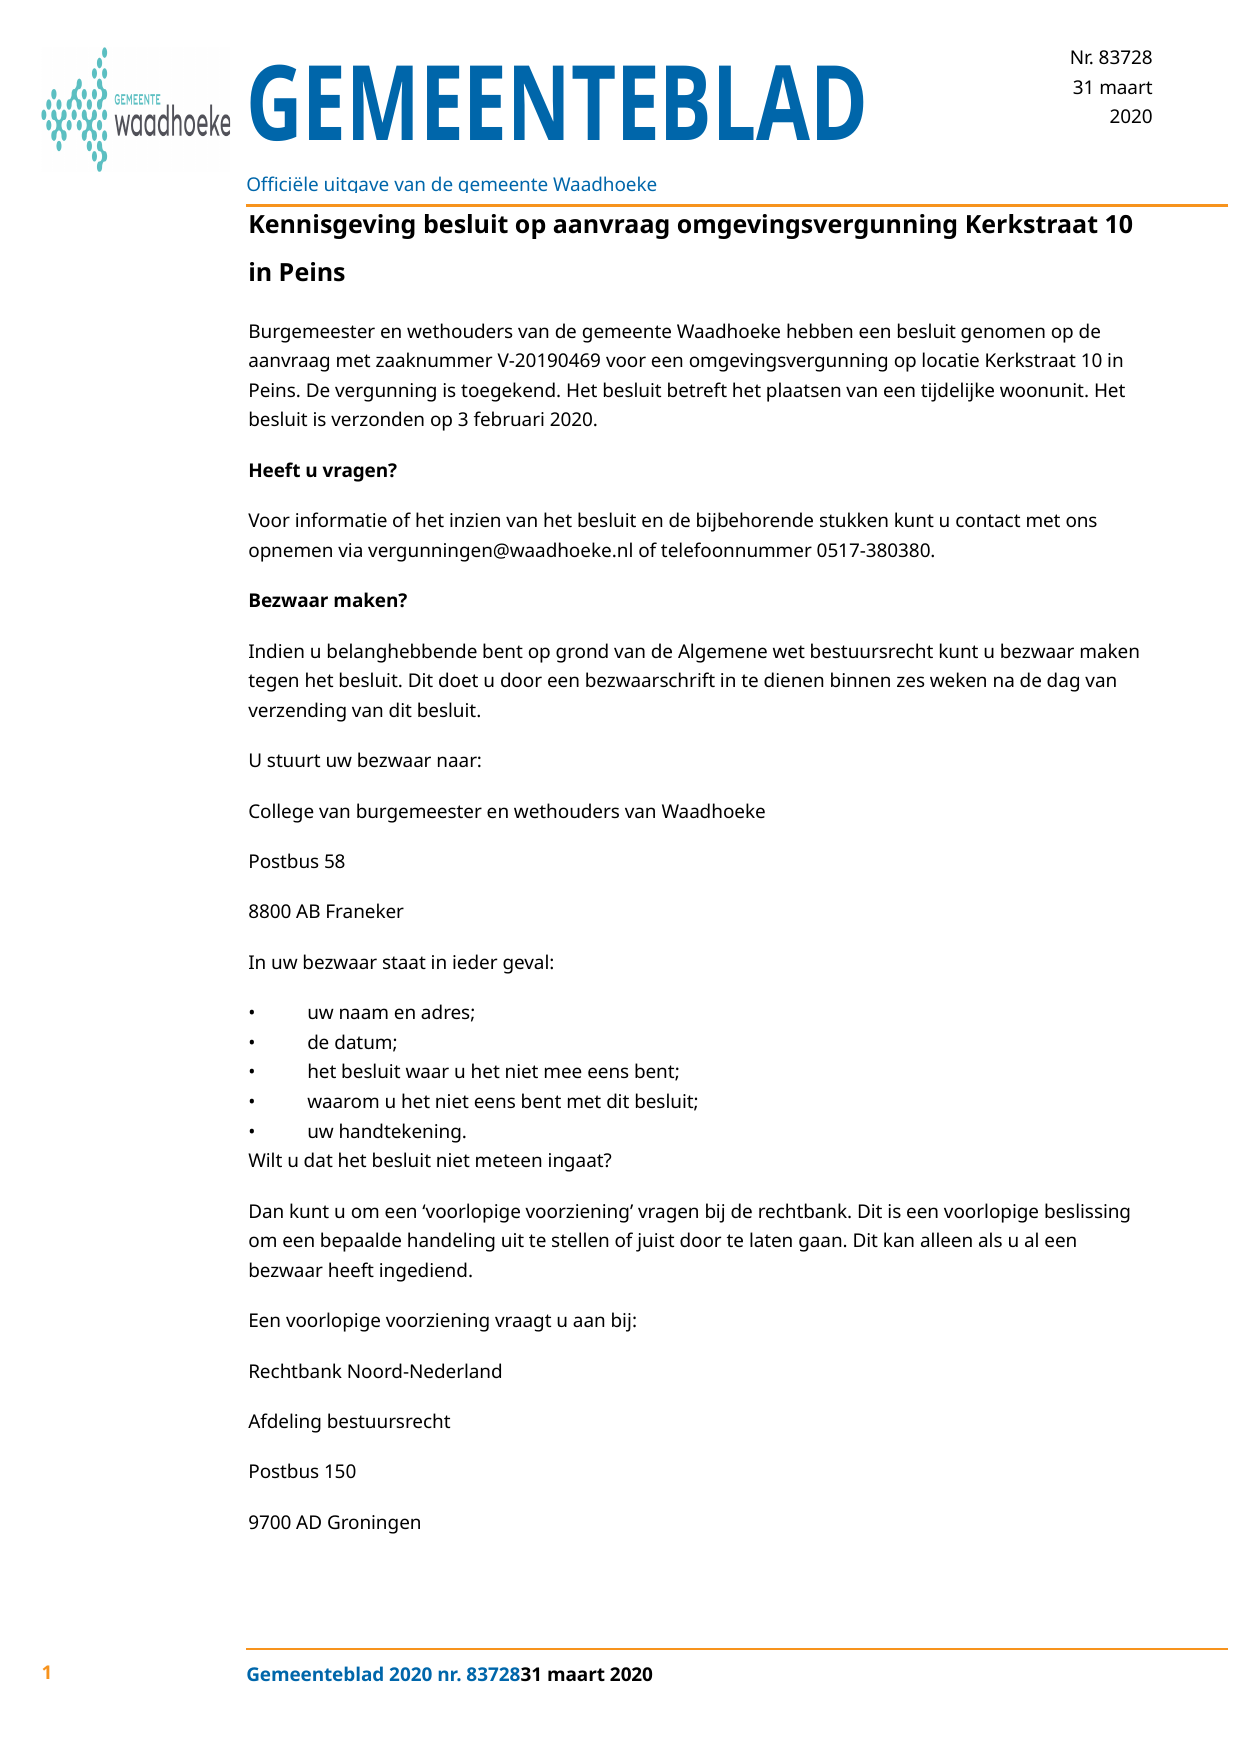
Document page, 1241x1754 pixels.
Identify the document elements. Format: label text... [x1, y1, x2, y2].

picture [41, 47, 231, 172]
list uw handtekening. [248, 1118, 1152, 1144]
text Indien u belanghebbende bent op grond van de Algemene wet bestuursrecht kunt u bezwaar maken tegen het besluit. Dit doet u door een bezwaarschrift in te dienen binnen zes weken na de dag van verzending van dit besluit. [248, 638, 1152, 723]
text U stuurt uw bezwaar naar: [248, 747, 1152, 773]
text Burgemeester en wethouders van de gemeente Waadhoeke hebben een besluit genomen op de aanvraag met zaaknummer V-20190469 voor een omgevingsvergunning op locatie Kerkstraat 10 in Peins. De vergunning is toegekend. Het besluit betreft het plaatsen van een tijdelijke woonunit. Het besluit is verzonden op 3 februari 2020. [248, 318, 1152, 432]
text Wilt u dat het besluit niet meteen ingaat? [248, 1147, 1152, 1173]
text Rechtbank Noord-Nederland [248, 1358, 1152, 1384]
list waarom u het niet eens bent met dit besluit; [248, 1088, 1152, 1114]
text 8800 AB Franeker [248, 899, 1152, 924]
text Heeft u vragen? [248, 457, 1152, 483]
list uw naam en adres; [248, 999, 1152, 1025]
list de datum; [248, 1029, 1152, 1055]
text 9700 AD Groningen [248, 1509, 1152, 1535]
text Een voorlopige voorziening vraagt u aan bij: [248, 1307, 1152, 1333]
text Voor informatie of het inzien van het besluit en de bijbehorende stukken kunt u contact met ons opnemen via vergunningen@waadhoeke.nl of telefoonnummer 0517-380380. [248, 507, 1152, 563]
text Bezwaar maken? [248, 587, 1152, 613]
text Afdeling bestuursrecht [248, 1408, 1152, 1434]
text College van burgemeester en wethouders van Waadhoeke [248, 798, 1152, 824]
text Postbus 58 [248, 848, 1152, 874]
text In uw bezwaar staat in ieder geval: [248, 949, 1152, 975]
text Dan kunt u om een ‘voorlopige voorziening’ vragen bij de rechtbank. Dit is een voorlopige beslissing om een bepaalde handeling uit te stellen of juist door te laten gaan. Dit kan alleen als u al een bezwaar heeft ingediend. [248, 1198, 1152, 1283]
text Kennisgeving besluit op aanvraag omgevingsvergunning Kerkstraat 10 in Peins [248, 207, 1152, 288]
list het besluit waar u het niet mee eens bent; [248, 1059, 1152, 1084]
text Postbus 150 [248, 1459, 1152, 1484]
